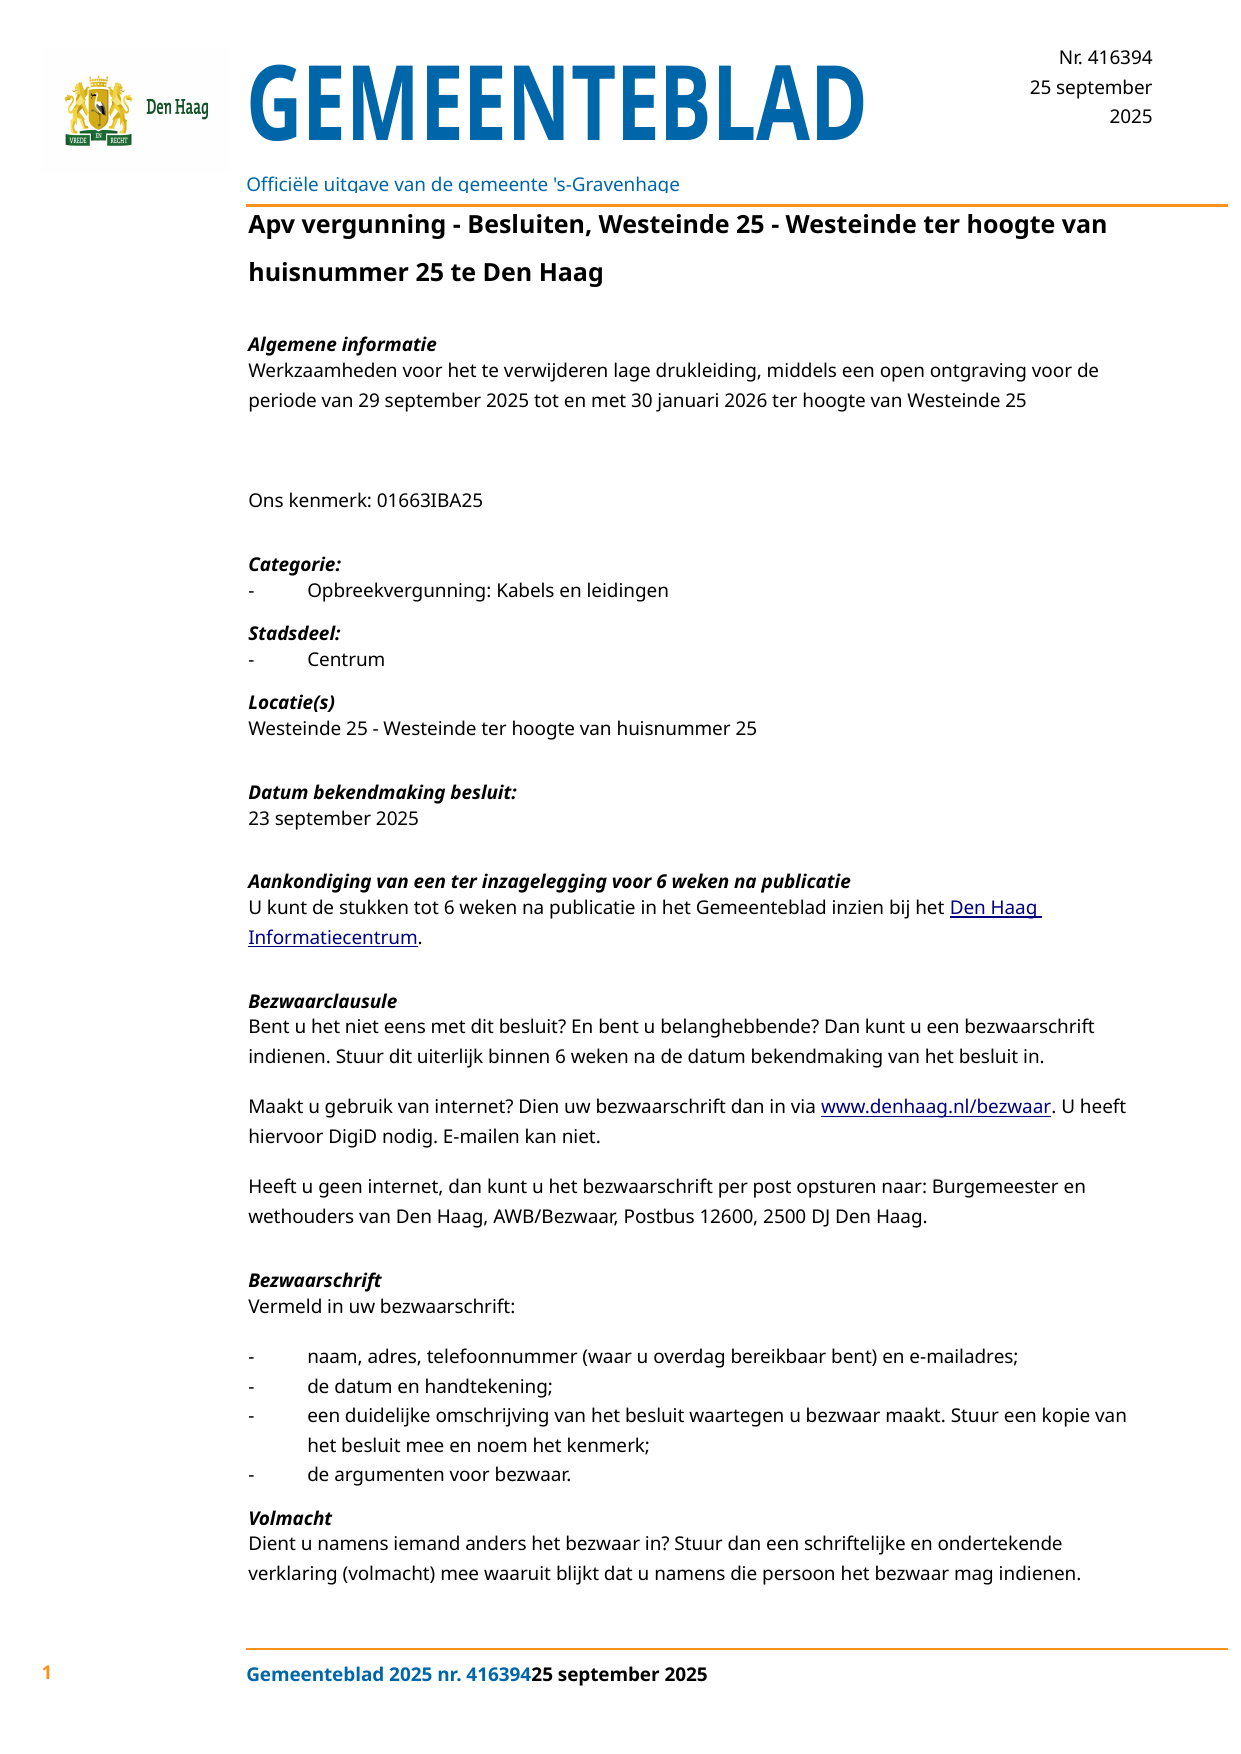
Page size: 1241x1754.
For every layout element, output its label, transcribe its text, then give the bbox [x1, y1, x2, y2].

list de datum en handtekening; [248, 1373, 1152, 1399]
text Ons kenmerk: 01663IBA25 [248, 488, 1152, 513]
text Vermeld in uw bezwaarschrift: [248, 1293, 1152, 1319]
list de argumenten voor bezwaar. [248, 1462, 1152, 1487]
text U kunt de stukken tot 6 weken na publicatie in het Gemeenteblad inzien bij het Den Haag Informatiecentrum. [248, 894, 1152, 950]
text Westeinde 25 - Westeinde ter hoogte van huisnummer 25 [248, 715, 1152, 741]
text Volmacht [248, 1505, 1152, 1531]
text Stadsdeel: [248, 620, 1152, 646]
text Datum bekendmaking besluit: [248, 779, 1152, 805]
text Locatie(s) [248, 689, 1152, 715]
text Heeft u geen internet, dan kunt u het bezwaarschrift per post opsturen naar: Burgemeester en wethouders van Den Haag, AWB/Bezwaar, Postbus 12600, 2500 DJ Den Haag. [248, 1174, 1152, 1229]
text Categorie: [248, 552, 1152, 577]
text Maakt u gebruik van internet? Dien uw bezwaarschrift dan in via www.denhaag.nl/bezwaar. U heeft hiervoor DigiD nodig. E-mailen kan niet. [248, 1094, 1152, 1149]
list Opbreekvergunning: Kabels en leidingen [248, 577, 1152, 603]
text Dient u namens iemand anders het bezwaar in? Stuur dan een schriftelijke en ondertekende verklaring (volmacht) mee waaruit blijkt dat u namens die persoon het bezwaar mag indienen. [248, 1531, 1152, 1586]
text Aankondiging van een ter inzagelegging voor 6 weken na publicatie [248, 869, 1152, 894]
text Algemene informatie [248, 331, 1152, 357]
text Werkzaamheden voor het te verwijderen lage drukleiding, middels een open ontgraving voor de periode van 29 september 2025 tot en met 30 januari 2026 ter hoogte van Westeinde 25 [248, 357, 1152, 412]
list naam, adres, telefoonnummer (waar u overdag bereikbaar bent) en e-mailadres; [248, 1343, 1152, 1369]
list Centrum [248, 646, 1152, 672]
picture [41, 47, 231, 172]
text Bent u het niet eens met dit besluit? En bent u belanghebbende? Dan kunt u een bezwaarschrift indienen. Stuur dit uiterlijk binnen 6 weken na de datum bekendmaking van het besluit in. [248, 1014, 1152, 1069]
text Bezwaarschrift [248, 1267, 1152, 1293]
list een duidelijke omschrijving van het besluit waartegen u bezwaar maakt. Stuur een kopie van het besluit mee en noem het kenmerk; [248, 1402, 1152, 1458]
text 23 september 2025 [248, 805, 1152, 830]
text Bezwaarclausule [248, 988, 1152, 1014]
text Apv vergunning - Besluiten, Westeinde 25 - Westeinde ter hoogte van huisnummer 25 te Den Haag [248, 207, 1152, 288]
